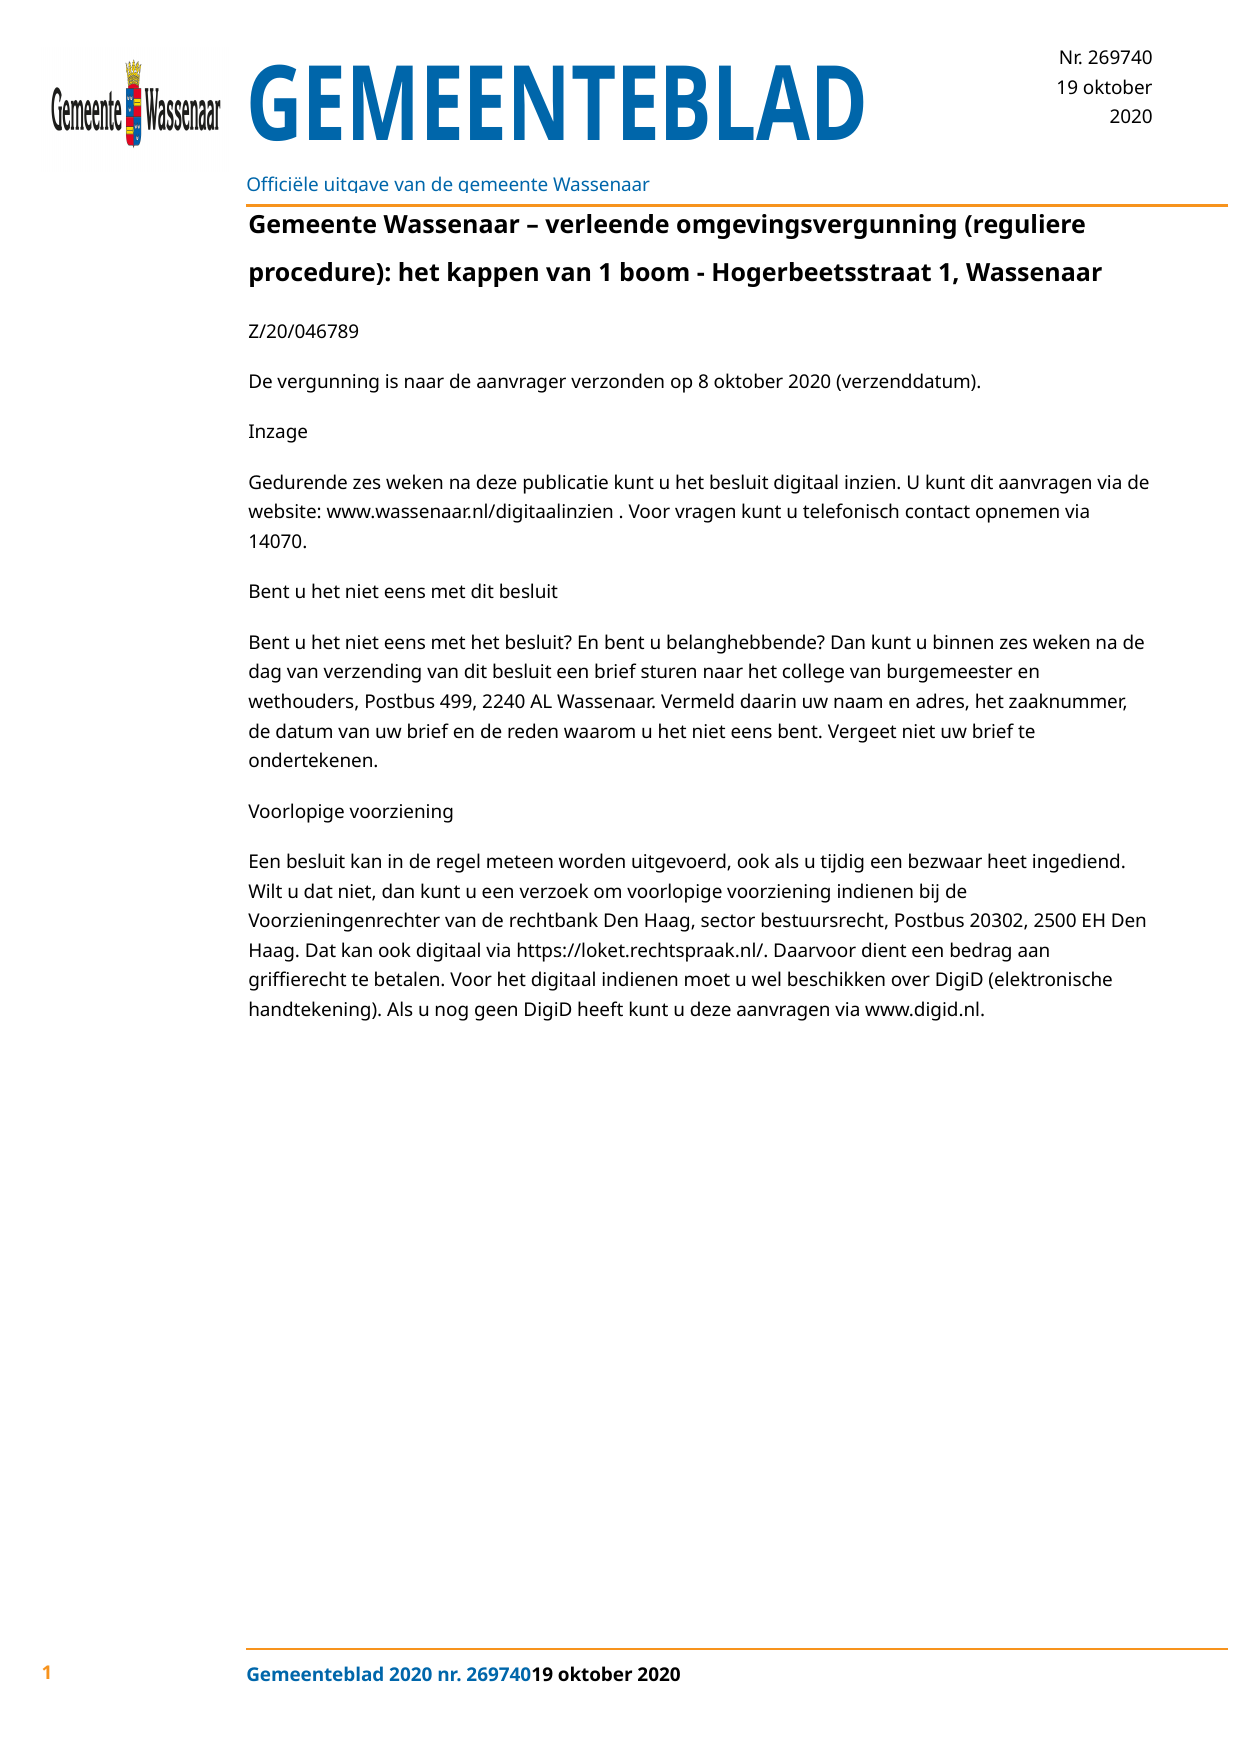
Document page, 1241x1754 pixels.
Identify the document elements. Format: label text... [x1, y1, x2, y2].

text Bent u het niet eens met dit besluit [248, 579, 1152, 604]
picture [41, 47, 231, 172]
text Een besluit kan in de regel meteen worden uitgevoerd, ook als u tijdig een bezwaar heet ingediend. Wilt u dat niet, dan kunt u een verzoek om voorlopige voorziening indienen bij de Voorzieningenrechter van de rechtbank Den Haag, sector bestuursrecht, Postbus 20302, 2500 EH Den Haag. Dat kan ook digitaal via https://loket.rechtspraak.nl/. Daarvoor dient een bedrag aan griffierecht te betalen. Voor het digitaal indienen moet u wel beschikken over DigiD (elektronische handtekening). Als u nog geen DigiD heeft kunt u deze aanvragen via www.digid.nl. [248, 848, 1152, 1022]
text Z/20/046789 [248, 318, 1152, 344]
text Voorlopige voorziening [248, 798, 1152, 824]
text Bent u het niet eens met het besluit? En bent u belanghebbende? Dan kunt u binnen zes weken na de dag van verzending van dit besluit een brief sturen naar het college van burgemeester en wethouders, Postbus 499, 2240 AL Wassenaar. Vermeld daarin uw naam en adres, het zaaknummer, de datum van uw brief en de reden waarom u het niet eens bent. Vergeet niet uw brief te ondertekenen. [248, 629, 1152, 773]
text Gedurende zes weken na deze publicatie kunt u het besluit digitaal inzien. U kunt dit aanvragen via de website: www.wassenaar.nl/digitaalinzien . Voor vragen kunt u telefonisch contact opnemen via 14070. [248, 469, 1152, 554]
text Gemeente Wassenaar – verleende omgevingsvergunning (reguliere procedure): het kappen van 1 boom - Hogerbeetsstraat 1, Wassenaar [248, 207, 1152, 288]
text Inzage [248, 419, 1152, 444]
text De vergunning is naar de aanvrager verzonden op 8 oktober 2020 (verzenddatum). [248, 368, 1152, 394]
